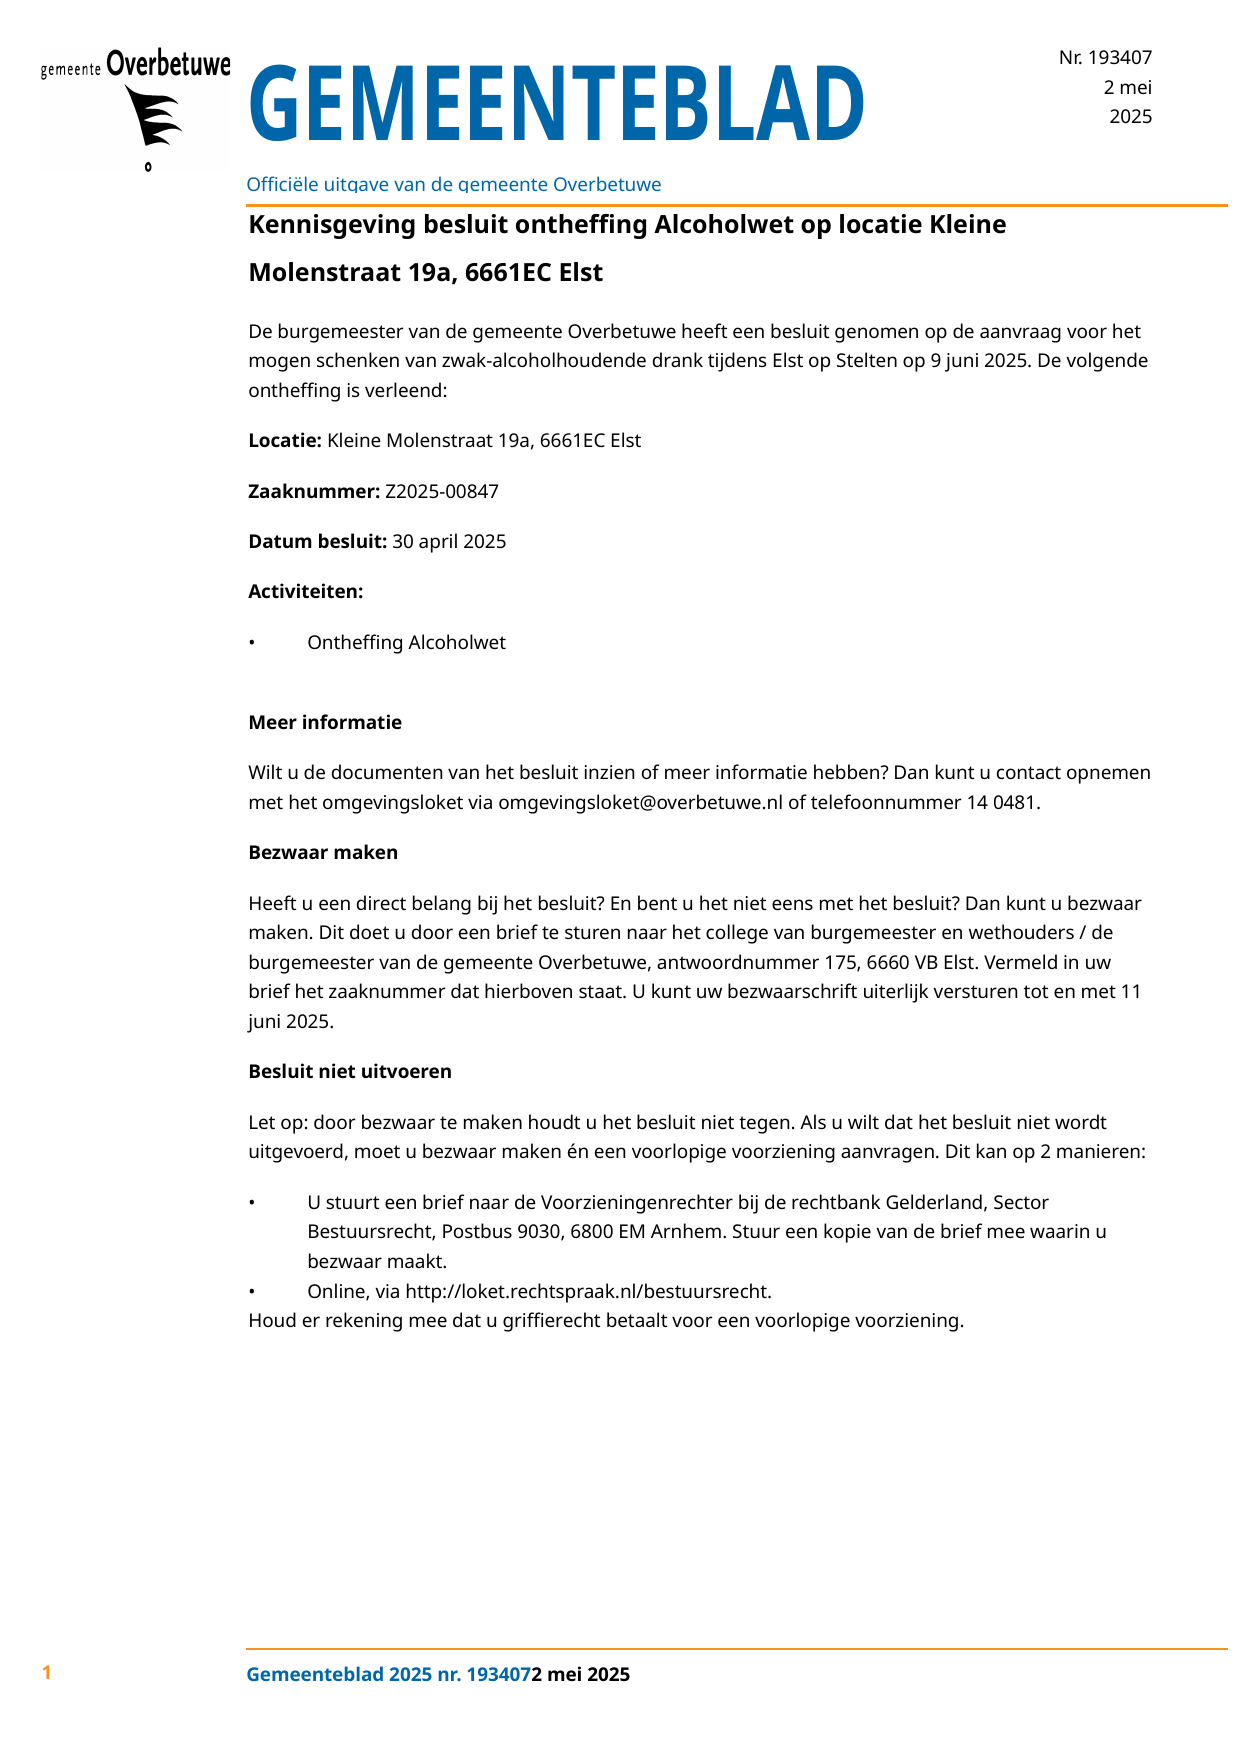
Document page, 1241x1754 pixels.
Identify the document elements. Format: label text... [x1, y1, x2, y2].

list Online, via http://loket.rechtspraak.nl/bestuursrecht. [248, 1278, 1152, 1304]
text Besluit niet uitvoeren [248, 1059, 1152, 1084]
text Kennisgeving besluit ontheffing Alcoholwet op locatie Kleine Molenstraat 19a, 6661EC Elst [248, 207, 1152, 288]
text Let op: door bezwaar te maken houdt u het besluit niet tegen. Als u wilt dat het besluit niet wordt uitgevoerd, moet u bezwaar maken én een voorlopige voorziening aanvragen. Dit kan op 2 manieren: [248, 1109, 1152, 1164]
picture [41, 47, 231, 172]
text Bezwaar maken [248, 839, 1152, 865]
text Wilt u de documenten van het besluit inzien of meer informatie hebben? Dan kunt u contact opnemen met het omgevingsloket via omgevingsloket@overbetuwe.nl of telefoonnummer 14 0481. [248, 759, 1152, 815]
text Heeft u een direct belang bij het besluit? En bent u het niet eens met het besluit? Dan kunt u bezwaar maken. Dit doet u door een brief te sturen naar het college van burgemeester en wethouders / de burgemeester van de gemeente Overbetuwe, antwoordnummer 175, 6660 VB Elst. Vermeld in uw brief het zaaknummer dat hierboven staat. U kunt uw bezwaarschrift uiterlijk versturen tot en met 11 juni 2025. [248, 890, 1152, 1034]
list U stuurt een brief naar de Voorzieningenrechter bij de rechtbank Gelderland, Sector Bestuursrecht, Postbus 9030, 6800 EM Arnhem. Stuur een kopie van de brief mee waarin u bezwaar maakt. [248, 1189, 1152, 1274]
text Activiteiten: [248, 579, 1152, 604]
text De burgemeester van de gemeente Overbetuwe heeft een besluit genomen op de aanvraag voor het mogen schenken van zwak-alcoholhoudende drank tijdens Elst op Stelten op 9 juni 2025. De volgende ontheffing is verleend: [248, 318, 1152, 403]
text Locatie: Kleine Molenstraat 19a, 6661EC Elst [248, 427, 1152, 453]
list Ontheffing Alcoholwet [248, 629, 1152, 655]
text Zaaknummer: Z2025-00847 [248, 478, 1152, 504]
text Houd er rekening mee dat u griffierecht betaalt voor een voorlopige voorziening. [248, 1307, 1152, 1333]
text Datum besluit: 30 april 2025 [248, 528, 1152, 554]
text Meer informatie [248, 709, 1152, 735]
